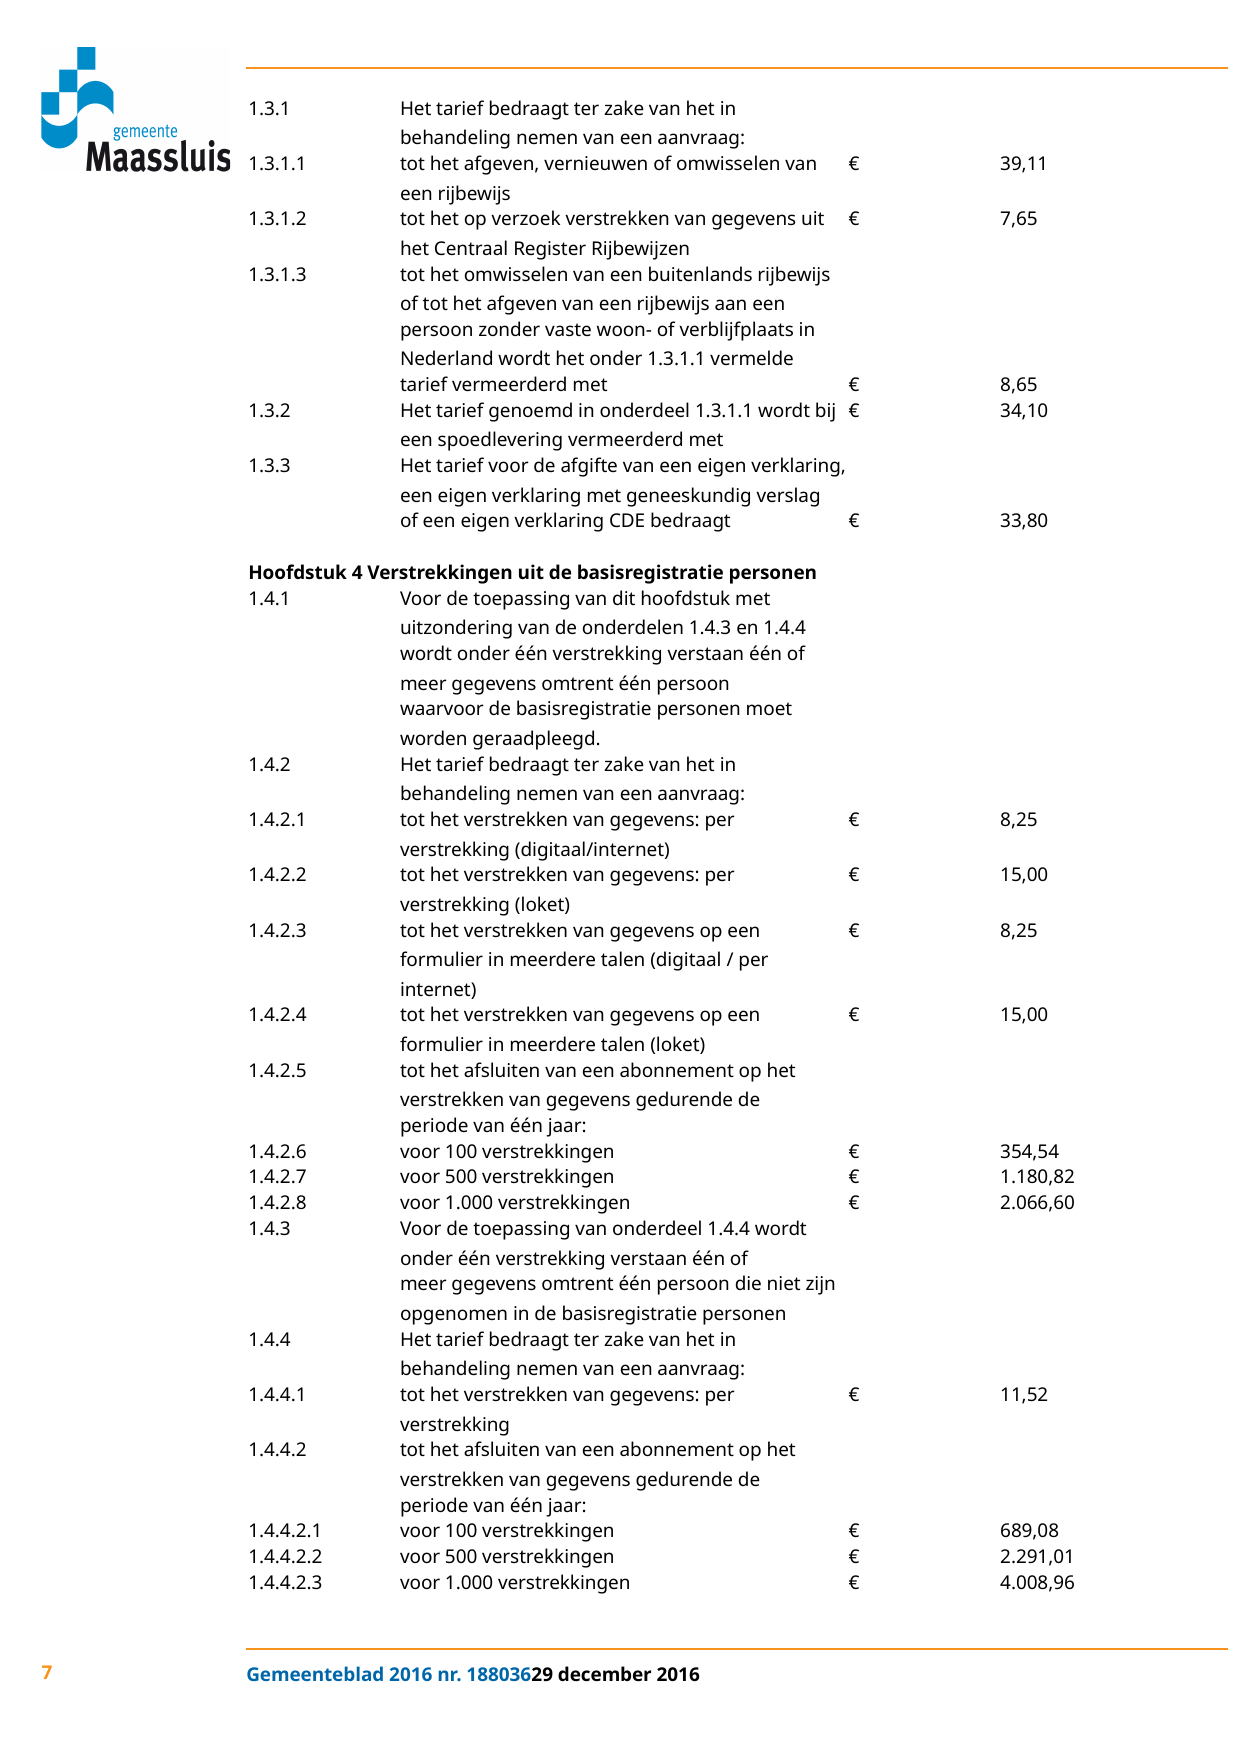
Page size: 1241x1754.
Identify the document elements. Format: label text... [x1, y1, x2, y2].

table_cell [848, 95, 1000, 150]
table_cell [848, 585, 1000, 640]
table_cell [248, 316, 400, 371]
table_cell € [848, 397, 1000, 452]
table_cell € [848, 1381, 1000, 1436]
table_cell Voor de toepassing van dit hoofdstuk met uitzondering van de onderdelen 1.4.3 en 1.4.4 [400, 585, 848, 640]
table_cell voor 500 verstrekkingen [400, 1164, 848, 1189]
table_cell 1.4.2.6 [248, 1138, 400, 1164]
table_cell tot het verstrekken van gegevens: per verstrekking (loket) [400, 861, 848, 917]
table_cell [848, 696, 1000, 751]
table_cell [1000, 640, 1152, 696]
table_cell € [848, 806, 1000, 861]
table_cell [1000, 316, 1152, 371]
table_cell voor 500 verstrekkingen [400, 1543, 848, 1569]
table_cell [1000, 1215, 1152, 1271]
table_cell € [848, 150, 1000, 205]
table_cell 1.4.4 [248, 1326, 400, 1381]
table_cell 1.4.4.2.2 [248, 1543, 400, 1569]
table_cell [848, 640, 1000, 696]
table_cell € [848, 1518, 1000, 1543]
table_cell [848, 751, 1000, 806]
table_cell [848, 1436, 1000, 1492]
table_cell Het tarief bedraagt ter zake van het in behandeling nemen van een aanvraag: [400, 751, 848, 806]
table_cell [1000, 95, 1152, 150]
table_cell voor 1.000 verstrekkingen [400, 1190, 848, 1215]
table_cell [1000, 534, 1152, 559]
table_cell 1.3.1 [248, 95, 400, 150]
table_cell [248, 640, 400, 696]
table_cell persoon zonder vaste woon- of verblijfplaats in Nederland wordt het onder 1.3.1.1 vermelde [400, 316, 848, 371]
table_cell [1000, 1112, 1152, 1138]
table_cell 1.4.4.2.3 [248, 1569, 400, 1595]
table_cell 1.3.1.2 [248, 205, 400, 261]
table_cell Het tarief bedraagt ter zake van het in behandeling nemen van een aanvraag: [400, 95, 848, 150]
table_cell [248, 1492, 400, 1517]
table_cell 1.4.2.5 [248, 1057, 400, 1112]
table_cell 1.4.2.1 [248, 806, 400, 861]
table_cell € [848, 205, 1000, 261]
table_cell € [848, 1164, 1000, 1189]
table_cell 1.4.4.1 [248, 1381, 400, 1436]
table_cell € [848, 917, 1000, 1002]
table_cell 2.291,01 [1000, 1543, 1152, 1569]
table_cell 4.008,96 [1000, 1569, 1152, 1595]
table_cell [248, 371, 400, 397]
table_cell 7,65 [1000, 205, 1152, 261]
table_cell tot het op verzoek verstrekken van gegevens uit het Centraal Register Rijbewijzen [400, 205, 848, 261]
table_cell [848, 1057, 1000, 1112]
table_cell [848, 1271, 1000, 1326]
table_cell 33,80 [1000, 508, 1152, 533]
table_cell voor 100 verstrekkingen [400, 1518, 848, 1543]
table_cell [1000, 751, 1152, 806]
table_cell 1.4.2.2 [248, 861, 400, 917]
table_cell € [848, 508, 1000, 533]
picture [41, 47, 77, 92]
table_cell [848, 1215, 1000, 1271]
table_cell tot het afgeven, vernieuwen of omwisselen van een rijbewijs [400, 150, 848, 205]
table_cell [248, 508, 400, 533]
table_cell € [848, 1543, 1000, 1569]
table_cell 1.4.4.2 [248, 1436, 400, 1492]
table_cell [848, 453, 1000, 508]
table_cell [248, 1112, 400, 1138]
table_cell € [848, 1002, 1000, 1057]
table_cell 39,11 [1000, 150, 1152, 205]
table_cell 1.4.2.3 [248, 917, 400, 1002]
table_cell 34,10 [1000, 397, 1152, 452]
table_cell [1000, 1326, 1152, 1381]
table_cell [848, 261, 1000, 316]
table_cell 15,00 [1000, 1002, 1152, 1057]
table_cell € [848, 1569, 1000, 1595]
table_cell 2.066,60 [1000, 1190, 1152, 1215]
table_cell tot het verstrekken van gegevens op een formulier in meerdere talen (loket) [400, 1002, 848, 1057]
table_cell of een eigen verklaring CDE bedraagt [400, 508, 848, 533]
table_cell 1.3.3 [248, 453, 400, 508]
table_cell 8,25 [1000, 917, 1152, 1002]
table_cell waarvoor de basisregistratie personen moet worden geraadpleegd. [400, 696, 848, 751]
table_cell Het tarief bedraagt ter zake van het in behandeling nemen van een aanvraag: [400, 1326, 848, 1381]
table_cell [248, 1271, 400, 1326]
table_cell 354,54 [1000, 1138, 1152, 1164]
table_cell [1000, 585, 1152, 640]
table_cell 11,52 [1000, 1381, 1152, 1436]
table_cell [1000, 261, 1152, 316]
table_cell 689,08 [1000, 1518, 1152, 1543]
table_cell 1.4.2.4 [248, 1002, 400, 1057]
table_cell periode van één jaar: [400, 1112, 848, 1138]
table_cell 1.3.2 [248, 397, 400, 452]
table_cell tot het verstrekken van gegevens: per verstrekking [400, 1381, 848, 1436]
table_cell 1.3.1.3 [248, 261, 400, 316]
table_cell 1.180,82 [1000, 1164, 1152, 1189]
table_cell 1.4.2.7 [248, 1164, 400, 1189]
table_cell 8,25 [1000, 806, 1152, 861]
table_cell € [848, 371, 1000, 397]
table_cell [248, 696, 400, 751]
table_cell 1.3.1.1 [248, 150, 400, 205]
table_cell [248, 534, 400, 559]
table_cell [1000, 559, 1152, 585]
table_cell 8,65 [1000, 371, 1152, 397]
table_cell [400, 534, 848, 559]
table_cell [1000, 1436, 1152, 1492]
table_cell tot het afsluiten van een abonnement op het verstrekken van gegevens gedurende de [400, 1057, 848, 1112]
table_cell [1000, 453, 1152, 508]
table_cell [848, 1326, 1000, 1381]
table_cell tot het omwisselen van een buitenlands rijbewijs of tot het afgeven van een rijbewijs aan een [400, 261, 848, 316]
table_cell € [848, 1138, 1000, 1164]
table_cell tot het verstrekken van gegevens: per verstrekking (digitaal/internet) [400, 806, 848, 861]
table_cell [848, 559, 1000, 585]
table_cell Hoofdstuk 4 Verstrekkingen uit de basisregistratie personen [248, 559, 848, 585]
table_cell Het tarief voor de afgifte van een eigen verklaring, een eigen verklaring met geneeskundig verslag [400, 453, 848, 508]
table_cell 1.4.4.2.1 [248, 1518, 400, 1543]
table_cell [1000, 1057, 1152, 1112]
table_cell [1000, 1492, 1152, 1517]
table_cell 15,00 [1000, 861, 1152, 917]
table_cell 1.4.2 [248, 751, 400, 806]
picture [41, 47, 231, 172]
table_cell tarief vermeerderd met [400, 371, 848, 397]
table_cell voor 100 verstrekkingen [400, 1138, 848, 1164]
table_cell [848, 1492, 1000, 1517]
table_cell voor 1.000 verstrekkingen [400, 1569, 848, 1595]
table_cell [848, 534, 1000, 559]
table_cell meer gegevens omtrent één persoon die niet zijn opgenomen in de basisregistratie personen [400, 1271, 848, 1326]
table_cell 1.4.1 [248, 585, 400, 640]
table_cell 1.4.2.8 [248, 1190, 400, 1215]
table_cell tot het afsluiten van een abonnement op het verstrekken van gegevens gedurende de [400, 1436, 848, 1492]
table_cell wordt onder één verstrekking verstaan één of meer gegevens omtrent één persoon [400, 640, 848, 696]
table_cell Voor de toepassing van onderdeel 1.4.4 wordt onder één verstrekking verstaan één of [400, 1215, 848, 1271]
table_cell € [848, 861, 1000, 917]
table_cell Het tarief genoemd in onderdeel 1.3.1.1 wordt bij een spoedlevering vermeerderd met [400, 397, 848, 452]
table_cell [1000, 696, 1152, 751]
table_cell [848, 316, 1000, 371]
table_cell € [848, 1190, 1000, 1215]
table_cell tot het verstrekken van gegevens op een formulier in meerdere talen (digitaal / per internet) [400, 917, 848, 1002]
table_cell 1.4.3 [248, 1215, 400, 1271]
table_cell [848, 1112, 1000, 1138]
table_cell [1000, 1271, 1152, 1326]
table_cell periode van één jaar: [400, 1492, 848, 1517]
